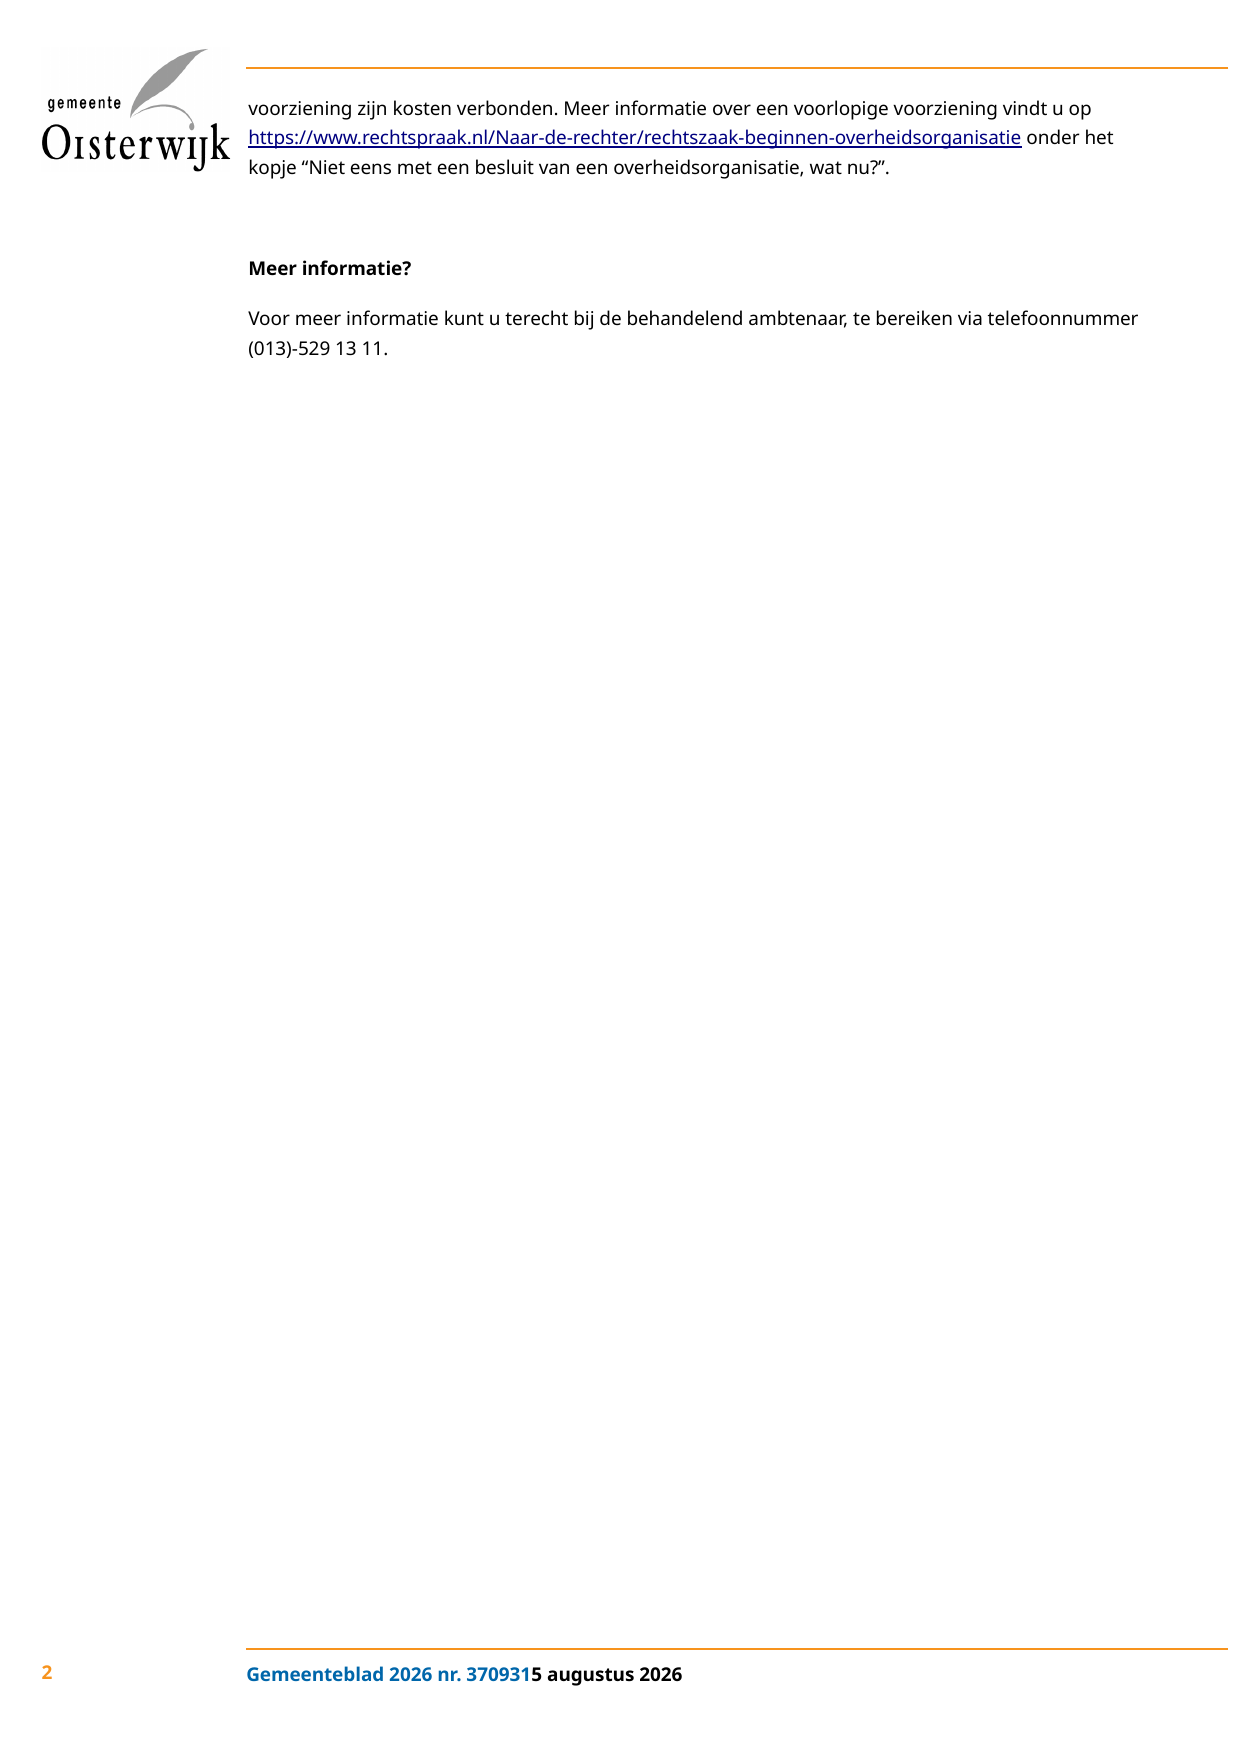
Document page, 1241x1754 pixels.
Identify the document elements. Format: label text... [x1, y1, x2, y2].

text Voor meer informatie kunt u terecht bij de behandelend ambtenaar, te bereiken via telefoonnummer (013)-529 13 11. [248, 305, 1152, 361]
picture [41, 47, 231, 172]
text voorziening zijn kosten verbonden. Meer informatie over een voorlopige voorziening vindt u op https://www.rechtspraak.nl/Naar-de-rechter/rechtszaak-beginnen-overheidsorganisatie onder het kopje “Niet eens met een besluit van een overheidsorganisatie, wat nu?”. [248, 95, 1152, 180]
text Meer informatie? [248, 255, 1152, 281]
